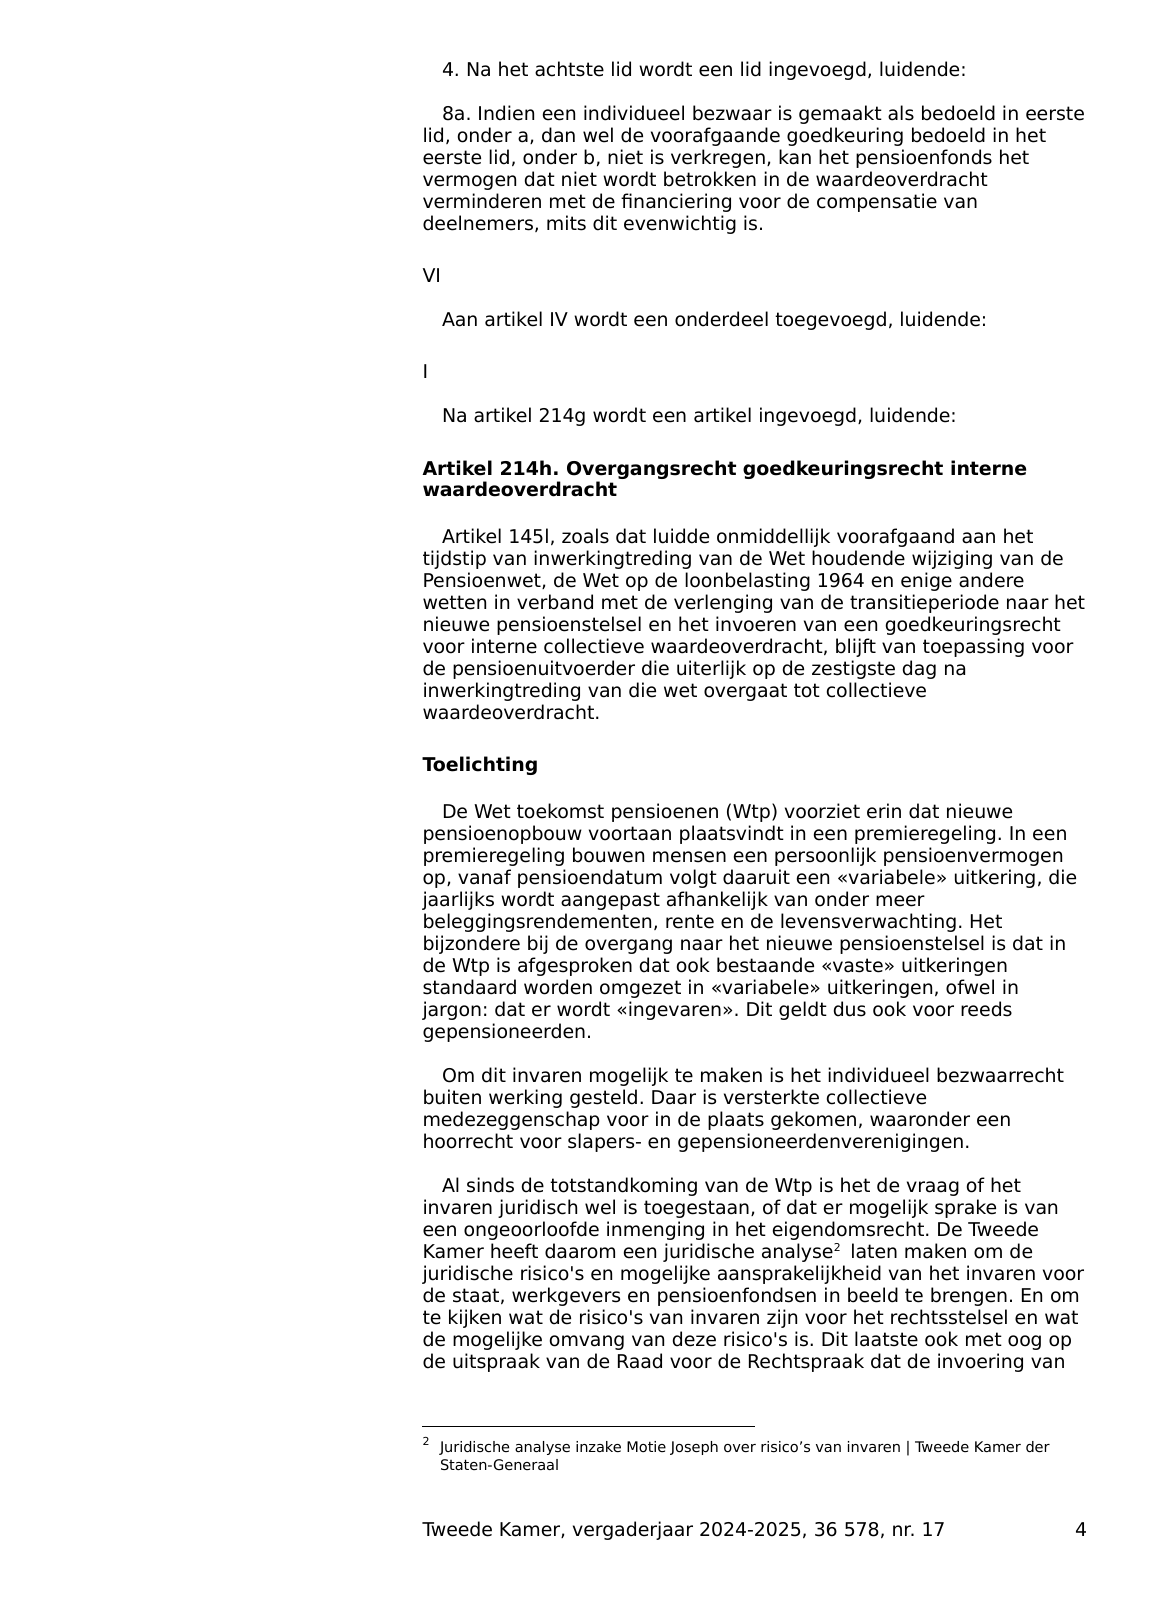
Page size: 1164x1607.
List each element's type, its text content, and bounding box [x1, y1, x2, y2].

text Artikel 145l, zoals dat luidde onmiddellijk voorafgaand aan het tijdstip van inwerkingtreding van de Wet houdende wijziging van de Pensioenwet, de Wet op de loonbelasting 1964 en enige andere wetten in verband met de verlenging van de transitieperiode naar het nieuwe pensioenstelsel en het invoeren van een goedkeuringsrecht voor interne collectieve waardeoverdracht, blijft van toepassing voor de pensioenuitvoerder die uiterlijk op de zestigste dag na inwerkingtreding van die wet overgaat tot collectieve waardeoverdracht. [422, 526, 1087, 724]
text 4. Na het achtste lid wordt een lid ingevoegd, luidende: [422, 59, 1087, 81]
subtitle I [422, 361, 1087, 383]
text Na artikel 214g wordt een artikel ingevoegd, luidende: [422, 405, 1087, 427]
subtitle VI [422, 265, 1087, 287]
text De Wet toekomst pensioenen (Wtp) voorziet erin dat nieuwe pensioenopbouw voortaan plaatsvindt in een premieregeling. In een premieregeling bouwen mensen een persoonlijk pensioenvermogen op, vanaf pensioendatum volgt daaruit een «variabele» uitkering, die jaarlijks wordt aangepast afhankelijk van onder meer beleggingsrendementen, rente en de levensverwachting. Het bijzondere bij de overgang naar het nieuwe pensioenstelsel is dat in de Wtp is afgesproken dat ook bestaande «vaste» uitkeringen standaard worden omgezet in «variabele» uitkeringen, ofwel in jargon: dat er wordt «ingevaren». Dit geldt dus ook voor reeds gepensioneerden. [422, 801, 1087, 1043]
text Al sinds de totstandkoming van de Wtp is het de vraag of het invaren juridisch wel is toegestaan, of dat er mogelijk sprake is van een ongeoorloofde inmenging in het eigendomsrecht. De Tweede Kamer heeft daarom een juridische analyse laten maken om de juridische risico's en mogelijke aansprakelijkheid van het invaren voor de staat, werkgevers en pensioenfondsen in beeld te brengen. En om te kijken wat de risico's van invaren zijn voor het rechtsstelsel en wat de mogelijke omvang van deze risico's is. Dit laatste ook met oog op de uitspraak van de Raad voor de Rechtspraak dat de invoering van [422, 1175, 1087, 1373]
subtitle Toelichting [422, 754, 1087, 776]
subtitle Artikel 214h. Overgangsrecht goedkeuringsrecht interne waardeoverdracht [422, 457, 1087, 501]
text 8a. Indien een individueel bezwaar is gemaakt als bedoeld in eerste lid, onder a, dan wel de voorafgaande goedkeuring bedoeld in het eerste lid, onder b, niet is verkregen, kan het pensioenfonds het vermogen dat niet wordt betrokken in de waardeoverdracht verminderen met de financiering voor de compensatie van deelnemers, mits dit evenwichtig is. [422, 103, 1087, 235]
text Aan artikel IV wordt een onderdeel toegevoegd, luidende: [422, 309, 1087, 331]
text Juridische analyse inzake Motie Joseph over risico’s van invaren | Tweede Kamer der Staten-Generaal [422, 1435, 1087, 1474]
text Om dit invaren mogelijk te maken is het individueel bezwaarrecht buiten werking gesteld. Daar is versterkte collectieve medezeggenschap voor in de plaats gekomen, waaronder een hoorrecht voor slapers- en gepensioneerdenverenigingen. [422, 1065, 1087, 1153]
